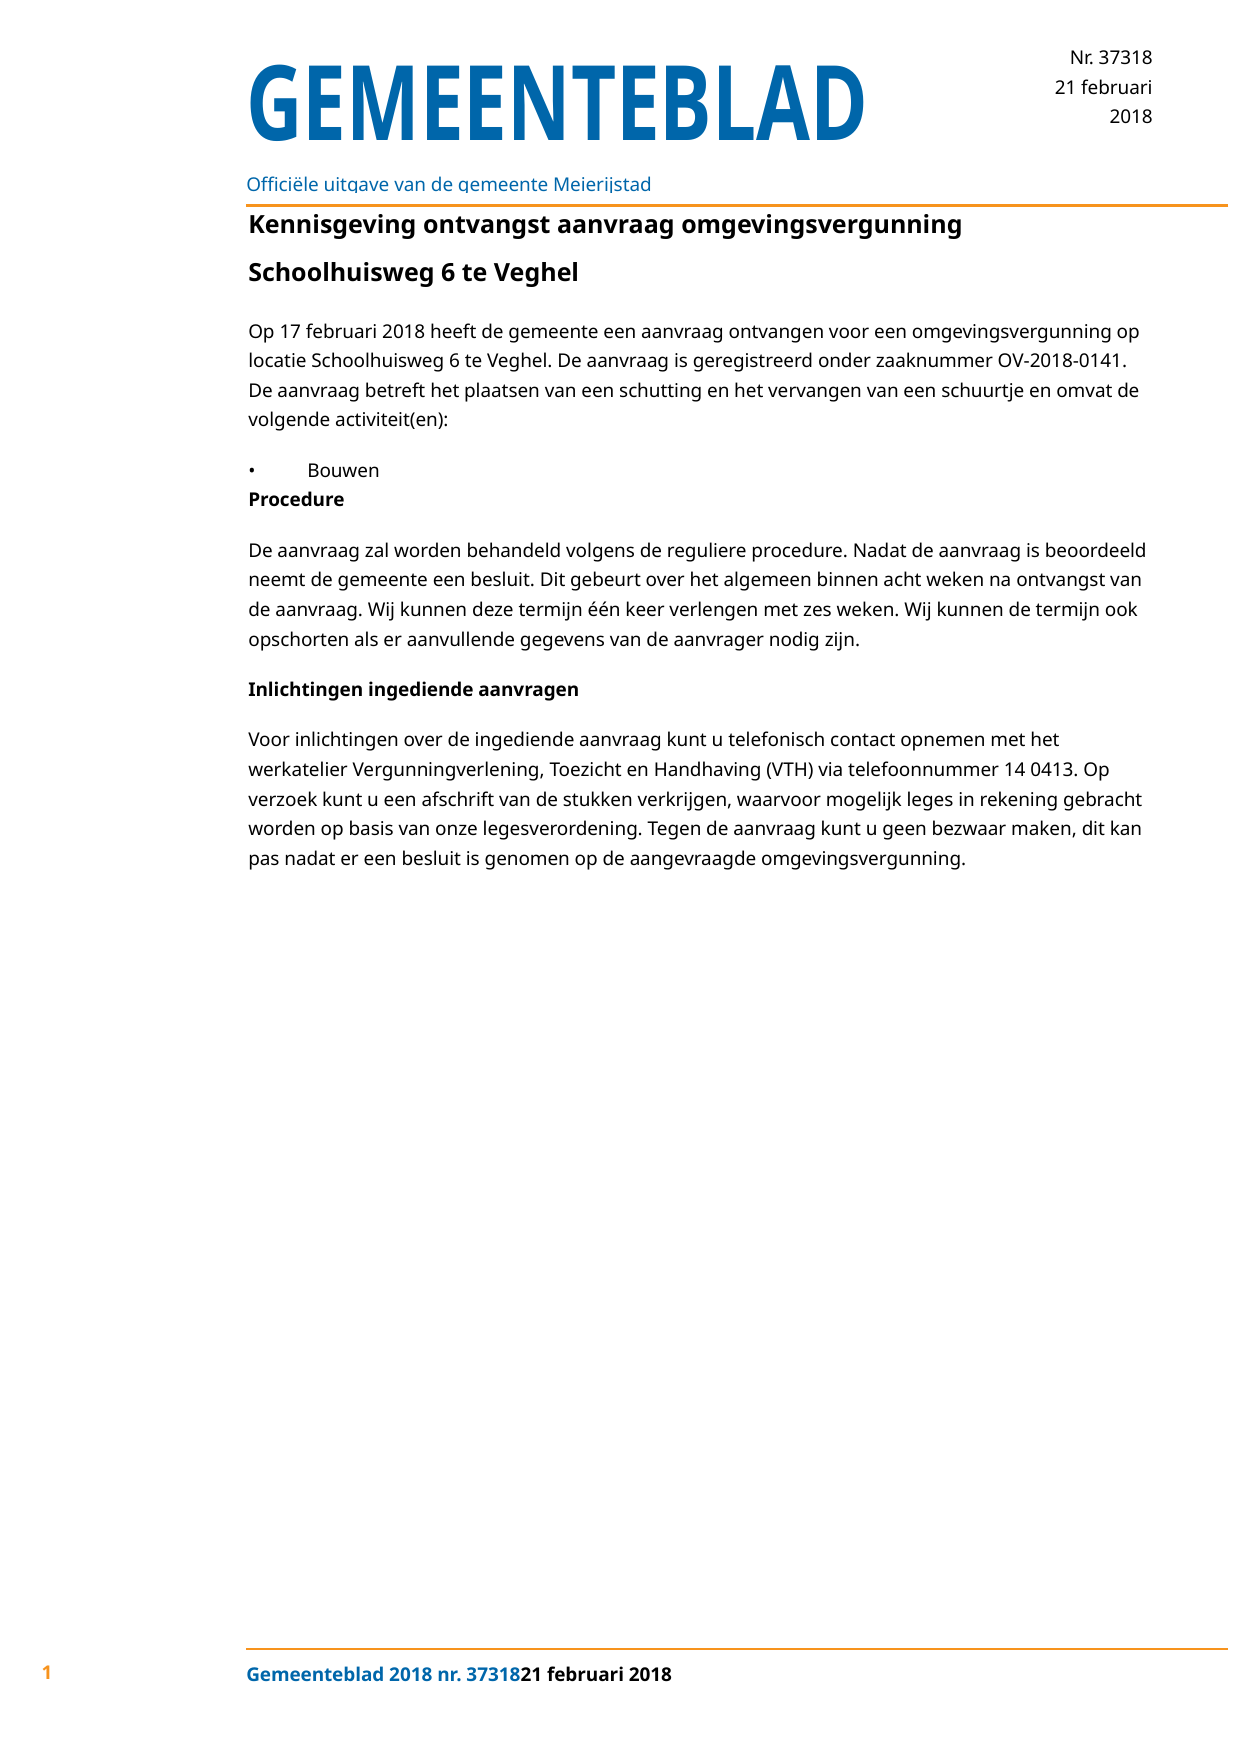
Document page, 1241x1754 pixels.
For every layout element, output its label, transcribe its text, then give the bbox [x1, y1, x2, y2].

text De aanvraag zal worden behandeld volgens de reguliere procedure. Nadat de aanvraag is beoordeeld neemt de gemeente een besluit. Dit gebeurt over het algemeen binnen acht weken na ontvangst van de aanvraag. Wij kunnen deze termijn één keer verlengen met zes weken. Wij kunnen de termijn ook opschorten als er aanvullende gegevens van de aanvrager nodig zijn. [248, 537, 1152, 652]
picture [41, 47, 231, 172]
text Op 17 februari 2018 heeft de gemeente een aanvraag ontvangen voor een omgevingsvergunning op locatie Schoolhuisweg 6 te Veghel. De aanvraag is geregistreerd onder zaaknummer OV-2018-0141. De aanvraag betreft het plaatsen van een schutting en het vervangen van een schuurtje en omvat de volgende activiteit(en): [248, 318, 1152, 432]
text Kennisgeving ontvangst aanvraag omgevingsvergunning Schoolhuisweg 6 te Veghel [248, 207, 1152, 288]
list Bouwen [248, 457, 1152, 483]
text Inlichtingen ingediende aanvragen [248, 676, 1152, 702]
text Procedure [248, 487, 1152, 512]
text Voor inlichtingen over de ingediende aanvraag kunt u telefonisch contact opnemen met het werkatelier Vergunningverlening, Toezicht en Handhaving (VTH) via telefoonnummer 14 0413. Op verzoek kunt u een afschrift van de stukken verkrijgen, waarvoor mogelijk leges in rekening gebracht worden op basis van onze legesverordening. Tegen de aanvraag kunt u geen bezwaar maken, dit kan pas nadat er een besluit is genomen op de aangevraagde omgevingsvergunning. [248, 727, 1152, 871]
